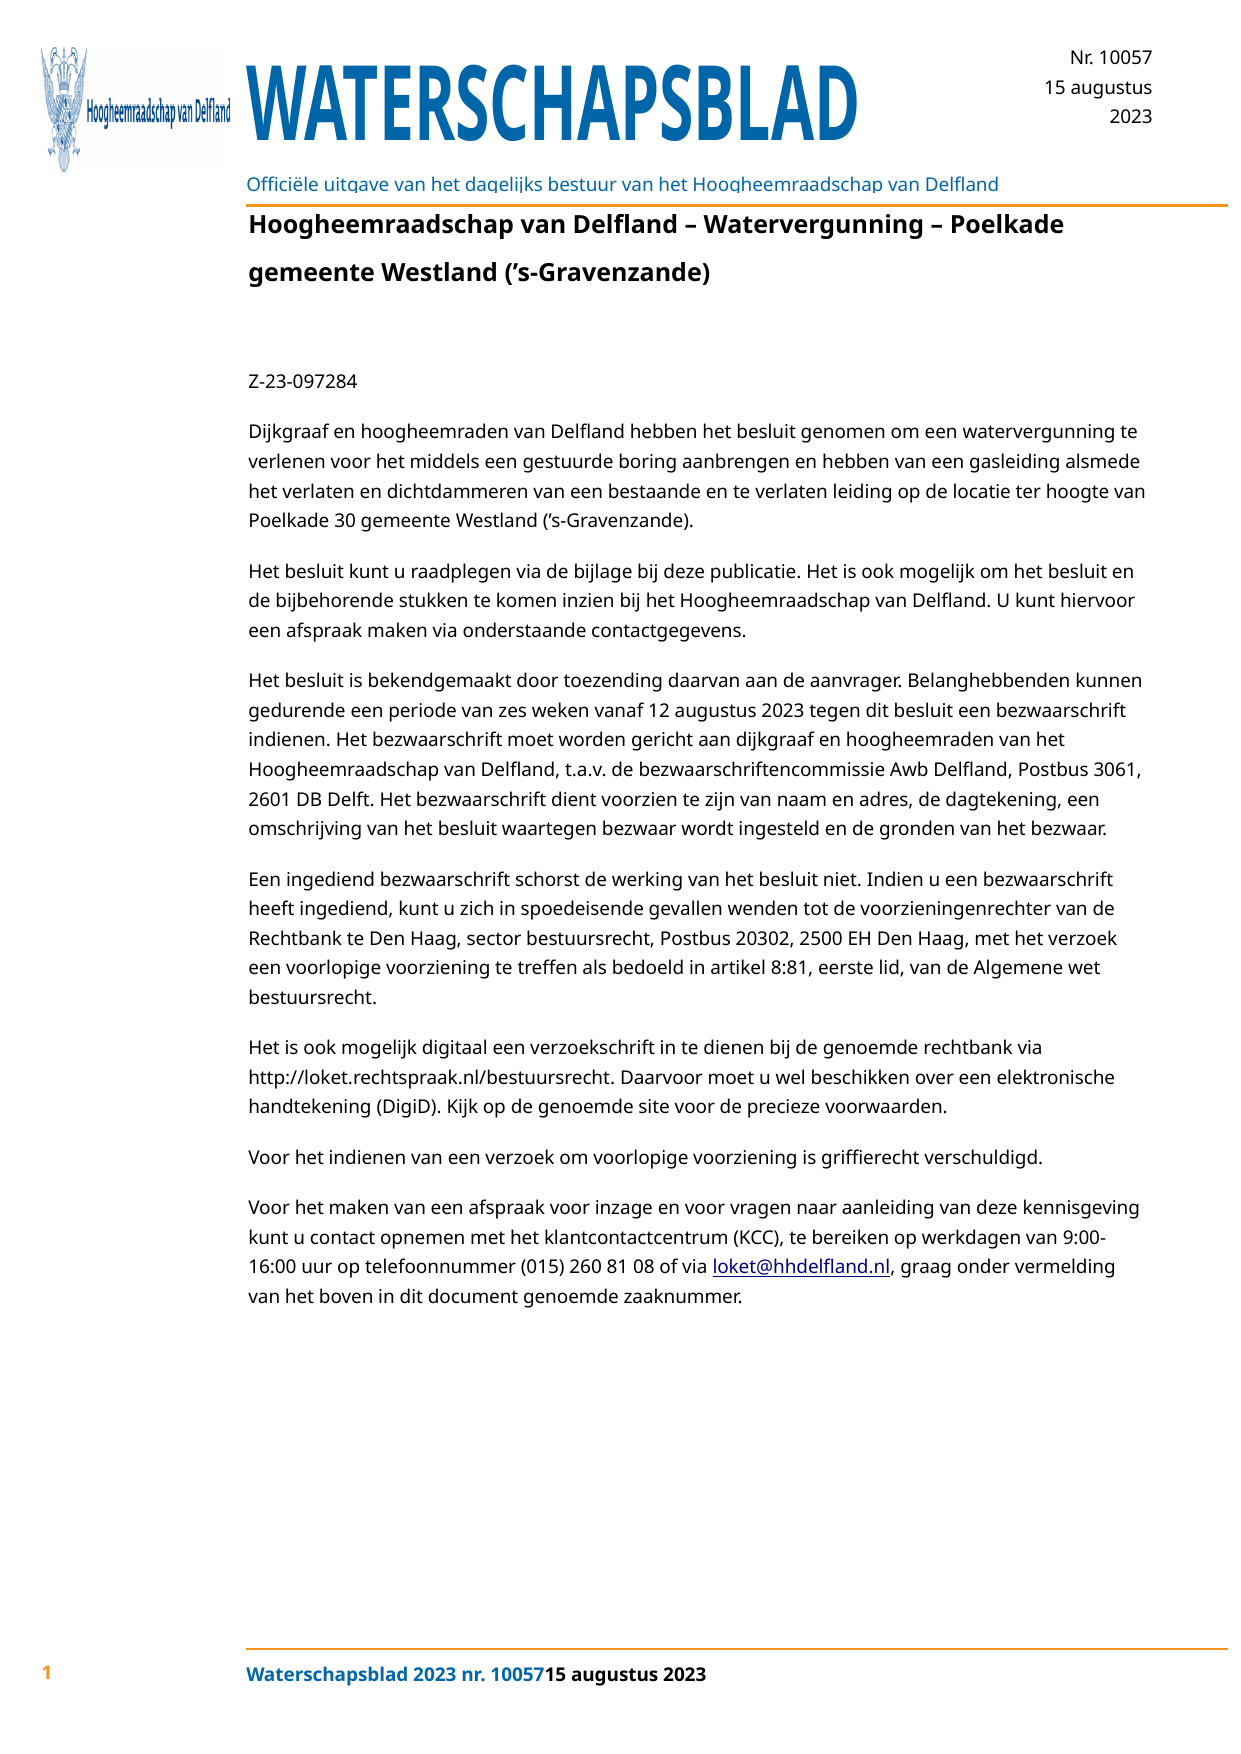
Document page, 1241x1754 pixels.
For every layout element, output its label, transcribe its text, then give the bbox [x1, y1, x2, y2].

text Het besluit kunt u raadplegen via de bijlage bij deze publicatie. Het is ook mogelijk om het besluit en de bijbehorende stukken te komen inzien bij het Hoogheemraadschap van Delfland. U kunt hiervoor een afspraak maken via onderstaande contactgegevens. [248, 558, 1152, 643]
text Dijkgraaf en hoogheemraden van Delfland hebben het besluit genomen om een watervergunning te verlenen voor het middels een gestuurde boring aanbrengen en hebben van een gasleiding alsmede het verlaten en dichtdammeren van een bestaande en te verlaten leiding op de locatie ter hoogte van Poelkade 30 gemeente Westland (’s-Gravenzande). [248, 419, 1152, 533]
text Voor het indienen van een verzoek om voorlopige voorziening is griffierecht verschuldigd. [248, 1144, 1152, 1170]
text Z-23-097284 [248, 368, 1152, 394]
text Voor het maken van een afspraak voor inzage en voor vragen naar aanleiding van deze kennisgeving kunt u contact opnemen met het klantcontactcentrum (KCC), te bereiken op werkdagen van 9:00-16:00 uur op telefoonnummer (015) 260 81 08 of via loket@hhdelfland.nl, graag onder vermelding van het boven in dit document genoemde zaaknummer. [248, 1194, 1152, 1309]
text Een ingediend bezwaarschrift schorst de werking van het besluit niet. Indien u een bezwaarschrift heeft ingediend, kunt u zich in spoedeisende gevallen wenden tot de voorzieningenrechter van de Rechtbank te Den Haag, sector bestuursrecht, Postbus 20302, 2500 EH Den Haag, met het verzoek een voorlopige voorziening te treffen als bedoeld in artikel 8:81, eerste lid, van de Algemene wet bestuursrecht. [248, 866, 1152, 1010]
picture [41, 47, 231, 172]
text Het besluit is bekendgemaakt door toezending daarvan aan de aanvrager. Belanghebbenden kunnen gedurende een periode van zes weken vanaf 12 augustus 2023 tegen dit besluit een bezwaarschrift indienen. Het bezwaarschrift moet worden gericht aan dijkgraaf en hoogheemraden van het Hoogheemraadschap van Delfland, t.a.v. de bezwaarschriftencommissie Awb Delfland, Postbus 3061, 2601 DB Delft. Het bezwaarschrift dient voorzien te zijn van naam en adres, de dagtekening, een omschrijving van het besluit waartegen bezwaar wordt ingesteld en de gronden van het bezwaar. [248, 667, 1152, 841]
text Hoogheemraadschap van Delfland – Watervergunning – Poelkade gemeente Westland (’s-Gravenzande) [248, 207, 1152, 288]
text Het is ook mogelijk digitaal een verzoekschrift in te dienen bij de genoemde rechtbank via http://loket.rechtspraak.nl/bestuursrecht. Daarvoor moet u wel beschikken over een elektronische handtekening (DigiD). Kijk op de genoemde site voor de precieze voorwaarden. [248, 1034, 1152, 1119]
